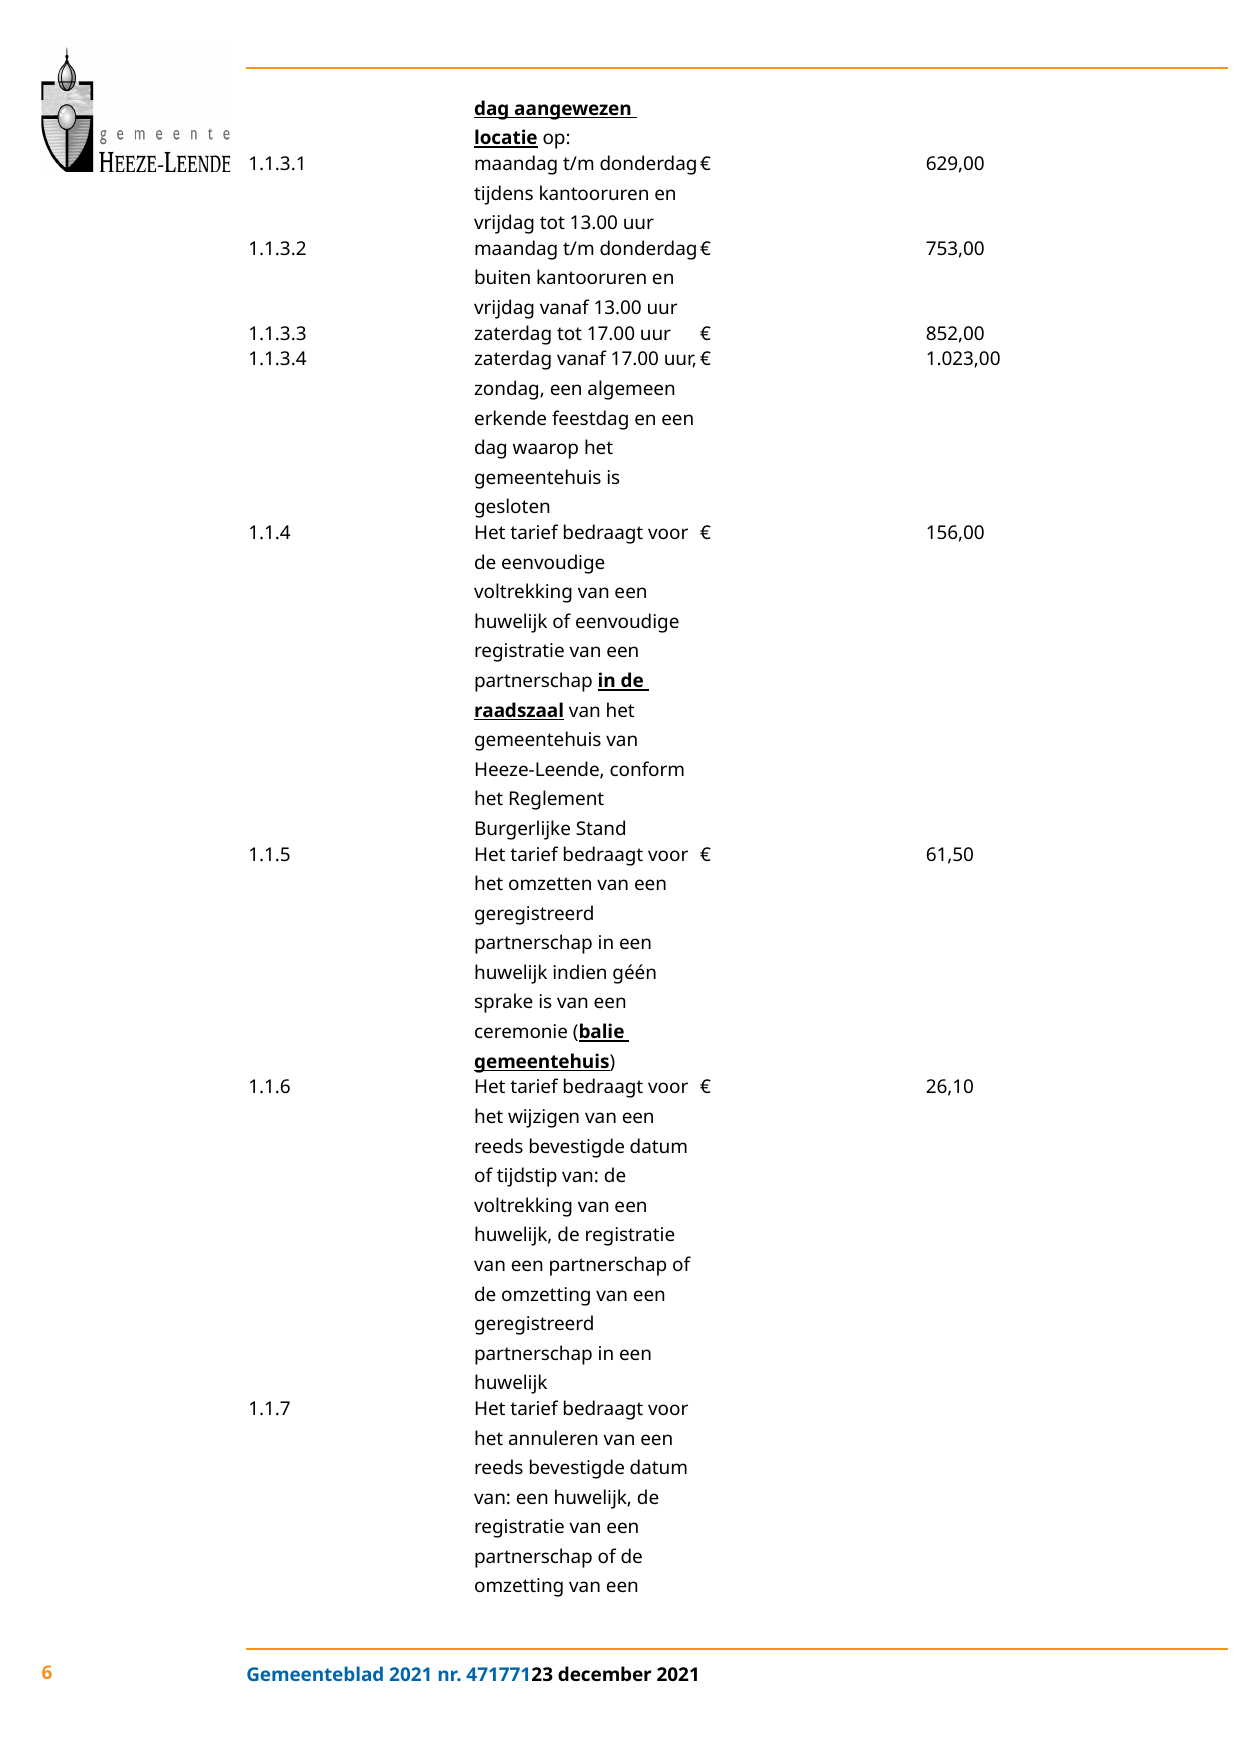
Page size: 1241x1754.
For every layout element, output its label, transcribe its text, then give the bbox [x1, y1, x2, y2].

table_cell [248, 95, 474, 150]
table_cell € [700, 150, 926, 235]
table_cell 1.1.4 [248, 519, 474, 841]
table_cell Het tarief bedraagt voor de eenvoudige voltrekking van een huwelijk of eenvoudige registratie van een partnerschap in de raadszaal van het gemeentehuis van Heeze-Leende, conform het Reglement Burgerlijke Stand [474, 519, 700, 841]
table_cell zaterdag tot 17.00 uur [474, 320, 700, 346]
table_cell maandag t/m donderdag buiten kantooruren en vrijdag vanaf 13.00 uur [474, 235, 700, 320]
table_cell 1.1.3.3 [248, 320, 474, 346]
table_cell 753,00 [926, 235, 1152, 320]
table_cell € [700, 519, 926, 841]
table_cell € [700, 346, 926, 519]
table_cell € [700, 1074, 926, 1395]
table_cell Het tarief bedraagt voor het annuleren van een reeds bevestigde datum van: een huwelijk, de registratie van een partnerschap of de omzetting van een [474, 1395, 700, 1598]
table_cell 629,00 [926, 150, 1152, 235]
table_cell 61,50 [926, 841, 1152, 1074]
table_cell [700, 1395, 926, 1598]
table_cell € [700, 235, 926, 320]
table_cell zaterdag vanaf 17.00 uur, zondag, een algemeen erkende feestdag en een dag waarop het gemeentehuis is gesloten [474, 346, 700, 519]
table_cell 1.1.6 [248, 1074, 474, 1395]
table_cell 1.1.3.2 [248, 235, 474, 320]
table_cell maandag t/m donderdag tijdens kantooruren en vrijdag tot 13.00 uur [474, 150, 700, 235]
table_cell € [700, 841, 926, 1074]
table_cell 1.1.3.4 [248, 346, 474, 519]
table_cell [926, 95, 1152, 150]
table_cell Het tarief bedraagt voor het omzetten van een geregistreerd partnerschap in een huwelijk indien géén sprake is van een ceremonie (balie gemeentehuis) [474, 841, 700, 1074]
table_cell 1.1.5 [248, 841, 474, 1074]
table_cell dag aangewezen locatie op: [474, 95, 700, 150]
picture [41, 47, 231, 172]
table_cell [700, 95, 926, 150]
table_cell 852,00 [926, 320, 1152, 346]
table_cell Het tarief bedraagt voor het wijzigen van een reeds bevestigde datum of tijdstip van: de voltrekking van een huwelijk, de registratie van een partnerschap of de omzetting van een geregistreerd partnerschap in een huwelijk [474, 1074, 700, 1395]
table_cell 1.1.7 [248, 1395, 474, 1598]
table_cell [926, 1395, 1152, 1598]
table_cell € [700, 320, 926, 346]
table_cell 1.023,00 [926, 346, 1152, 519]
table_cell 156,00 [926, 519, 1152, 841]
table_cell 26,10 [926, 1074, 1152, 1395]
table_cell 1.1.3.1 [248, 150, 474, 235]
